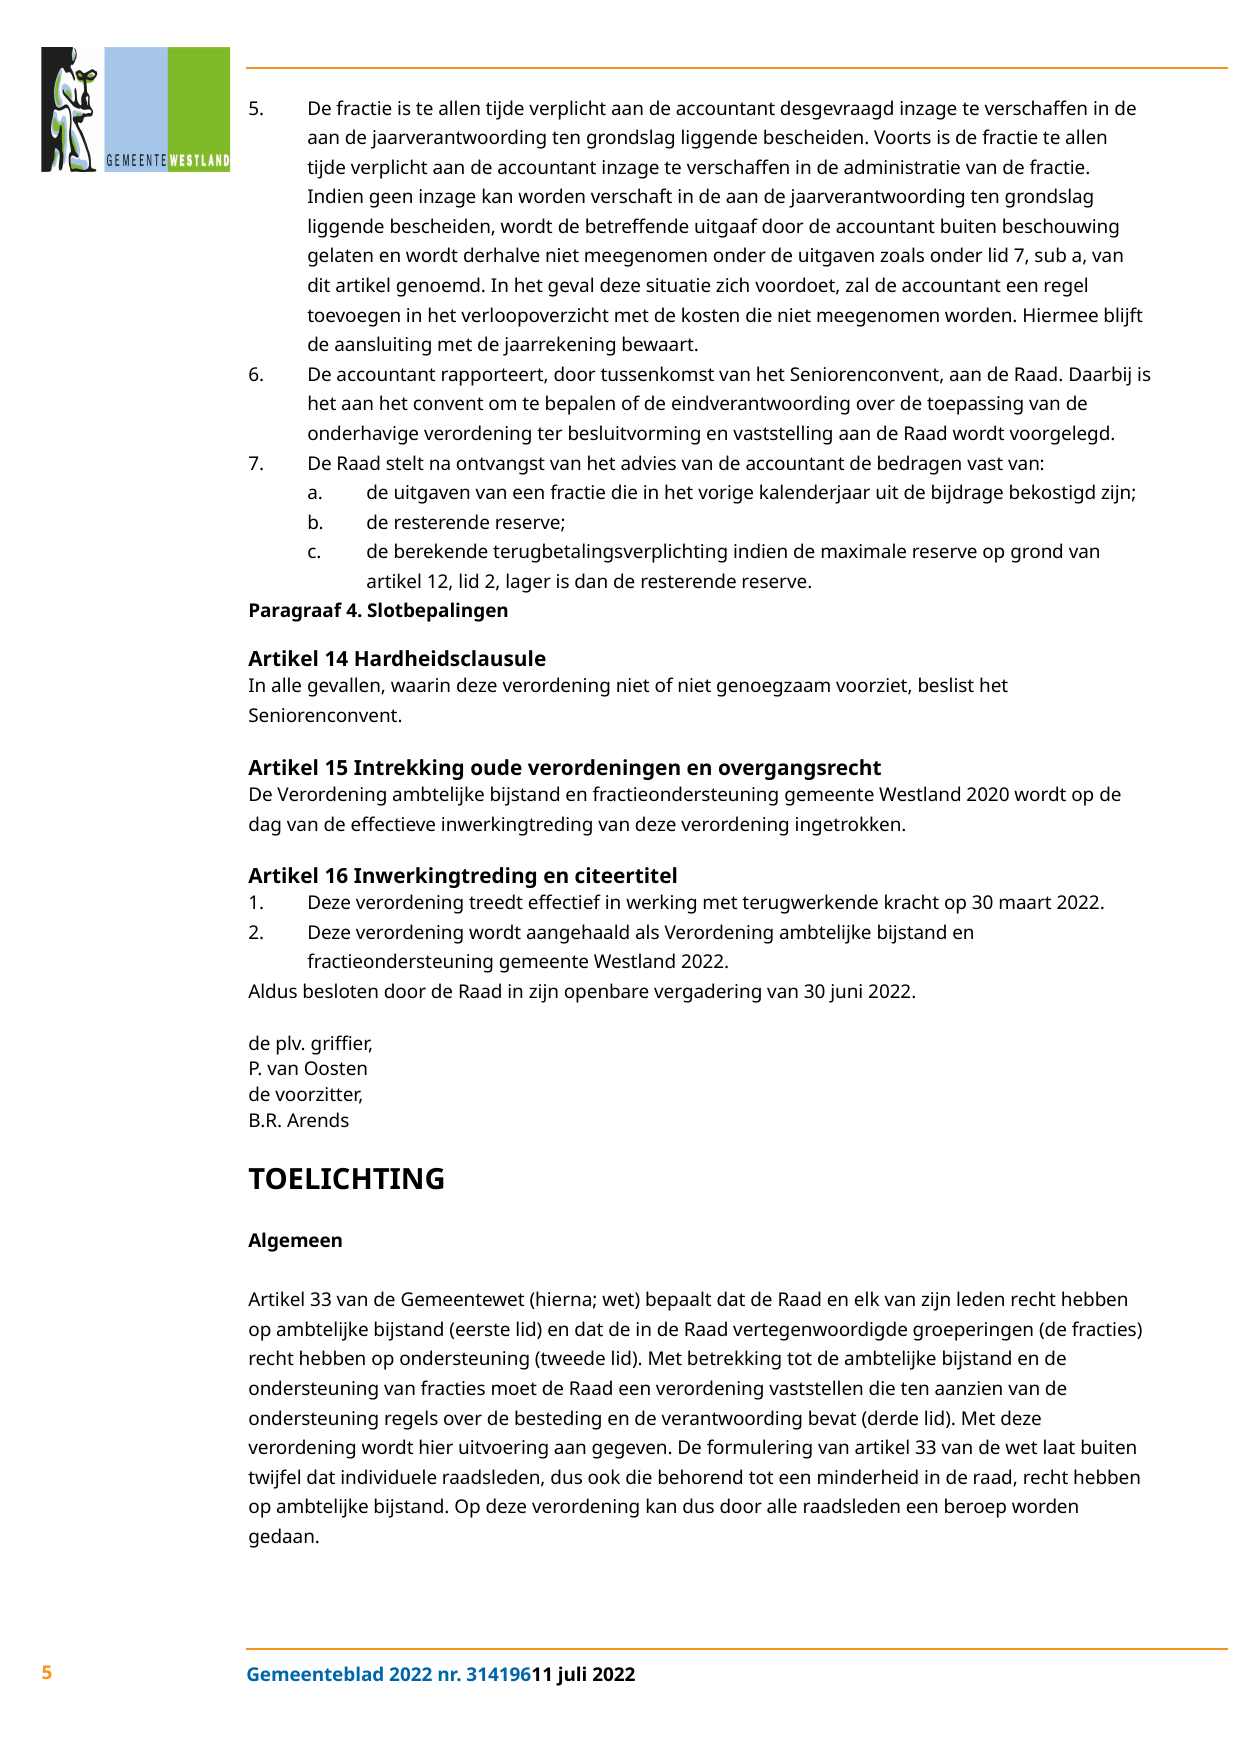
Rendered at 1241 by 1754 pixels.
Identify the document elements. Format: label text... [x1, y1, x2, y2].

text P. van Oosten [248, 1056, 1152, 1081]
list de resterende reserve; [307, 509, 1152, 535]
text de voorzitter, [248, 1081, 1152, 1107]
text In alle gevallen, waarin deze verordening niet of niet genoegzaam voorziet, beslist het Seniorenconvent. [248, 673, 1152, 728]
text Algemeen [248, 1227, 1152, 1253]
picture [41, 47, 231, 172]
text Paragraaf 4. Slotbepalingen [248, 598, 1152, 623]
text de plv. griffier, [248, 1030, 1152, 1056]
list de berekende terugbetalingsverplichting indien de maximale reserve op grond van artikel 12, lid 2, lager is dan de resterende reserve. [307, 538, 1152, 594]
list De fractie is te allen tijde verplicht aan de accountant desgevraagd inzage te verschaffen in de aan de jaarverantwoording ten grondslag liggende bescheiden. Voorts is de fractie te allen tijde verplicht aan de accountant inzage te verschaffen in de administratie van de fractie. [248, 95, 1152, 180]
text Artikel 15 Intrekking oude verordeningen en overgangsrecht [248, 753, 1152, 781]
text B.R. Arends [248, 1107, 1152, 1133]
list Deze verordening wordt aangehaald als Verordening ambtelijke bijstand en fractieondersteuning gemeente Westland 2022. [248, 919, 1152, 974]
text Artikel 33 van de Gemeentewet (hierna; wet) bepaalt dat de Raad en elk van zijn leden recht hebben op ambtelijke bijstand (eerste lid) en dat de in de Raad vertegenwoordigde groeperingen (de fracties) recht hebben op ondersteuning (tweede lid). Met betrekking tot de ambtelijke bijstand en de ondersteuning van fracties moet de Raad een verordening vaststellen die ten aanzien van de ondersteuning regels over de besteding en de verantwoording bevat (derde lid). Met deze verordening wordt hier uitvoering aan gegeven. De formulering van artikel 33 van de wet laat buiten twijfel dat individuele raadsleden, dus ook die behorend tot een minderheid in de raad, recht hebben op ambtelijke bijstand. Op deze verordening kan dus door alle raadsleden een beroep worden gedaan. [248, 1286, 1152, 1549]
list De accountant rapporteert, door tussenkomst van het Seniorenconvent, aan de Raad. Daarbij is het aan het convent om te bepalen of de eindverantwoording over de toepassing van de onderhavige verordening ter besluitvorming en vaststelling aan de Raad wordt voorgelegd. [248, 361, 1152, 446]
list Indien geen inzage kan worden verschaft in de aan de jaarverantwoording ten grondslag liggende bescheiden, wordt de betreffende uitgaaf door de accountant buiten beschouwing gelaten en wordt derhalve niet meegenomen onder de uitgaven zoals onder lid 7, sub a, van dit artikel genoemd. In het geval deze situatie zich voordoet, zal de accountant een regel toevoegen in het verloopoverzicht met de kosten die niet meegenomen worden. Hiermee blijft de aansluiting met de jaarrekening bewaart. [248, 183, 1152, 357]
text De Verordening ambtelijke bijstand en fractieondersteuning gemeente Westland 2020 wordt op de dag van de effectieve inwerkingtreding van deze verordening ingetrokken. [248, 781, 1152, 836]
text TOELICHTING [248, 1158, 1152, 1198]
text Aldus besloten door de Raad in zijn openbare vergadering van 30 juni 2022. [248, 978, 1152, 1004]
list De Raad stelt na ontvangst van het advies van de accountant de bedragen vast van: [248, 450, 1152, 476]
text Artikel 14 Hardheidsclausule [248, 644, 1152, 673]
list Deze verordening treedt effectief in werking met terugwerkende kracht op 30 maart 2022. [248, 889, 1152, 915]
list de uitgaven van een fractie die in het vorige kalenderjaar uit de bijdrage bekostigd zijn; [307, 479, 1152, 505]
text Artikel 16 Inwerkingtreding en citeertitel [248, 861, 1152, 889]
